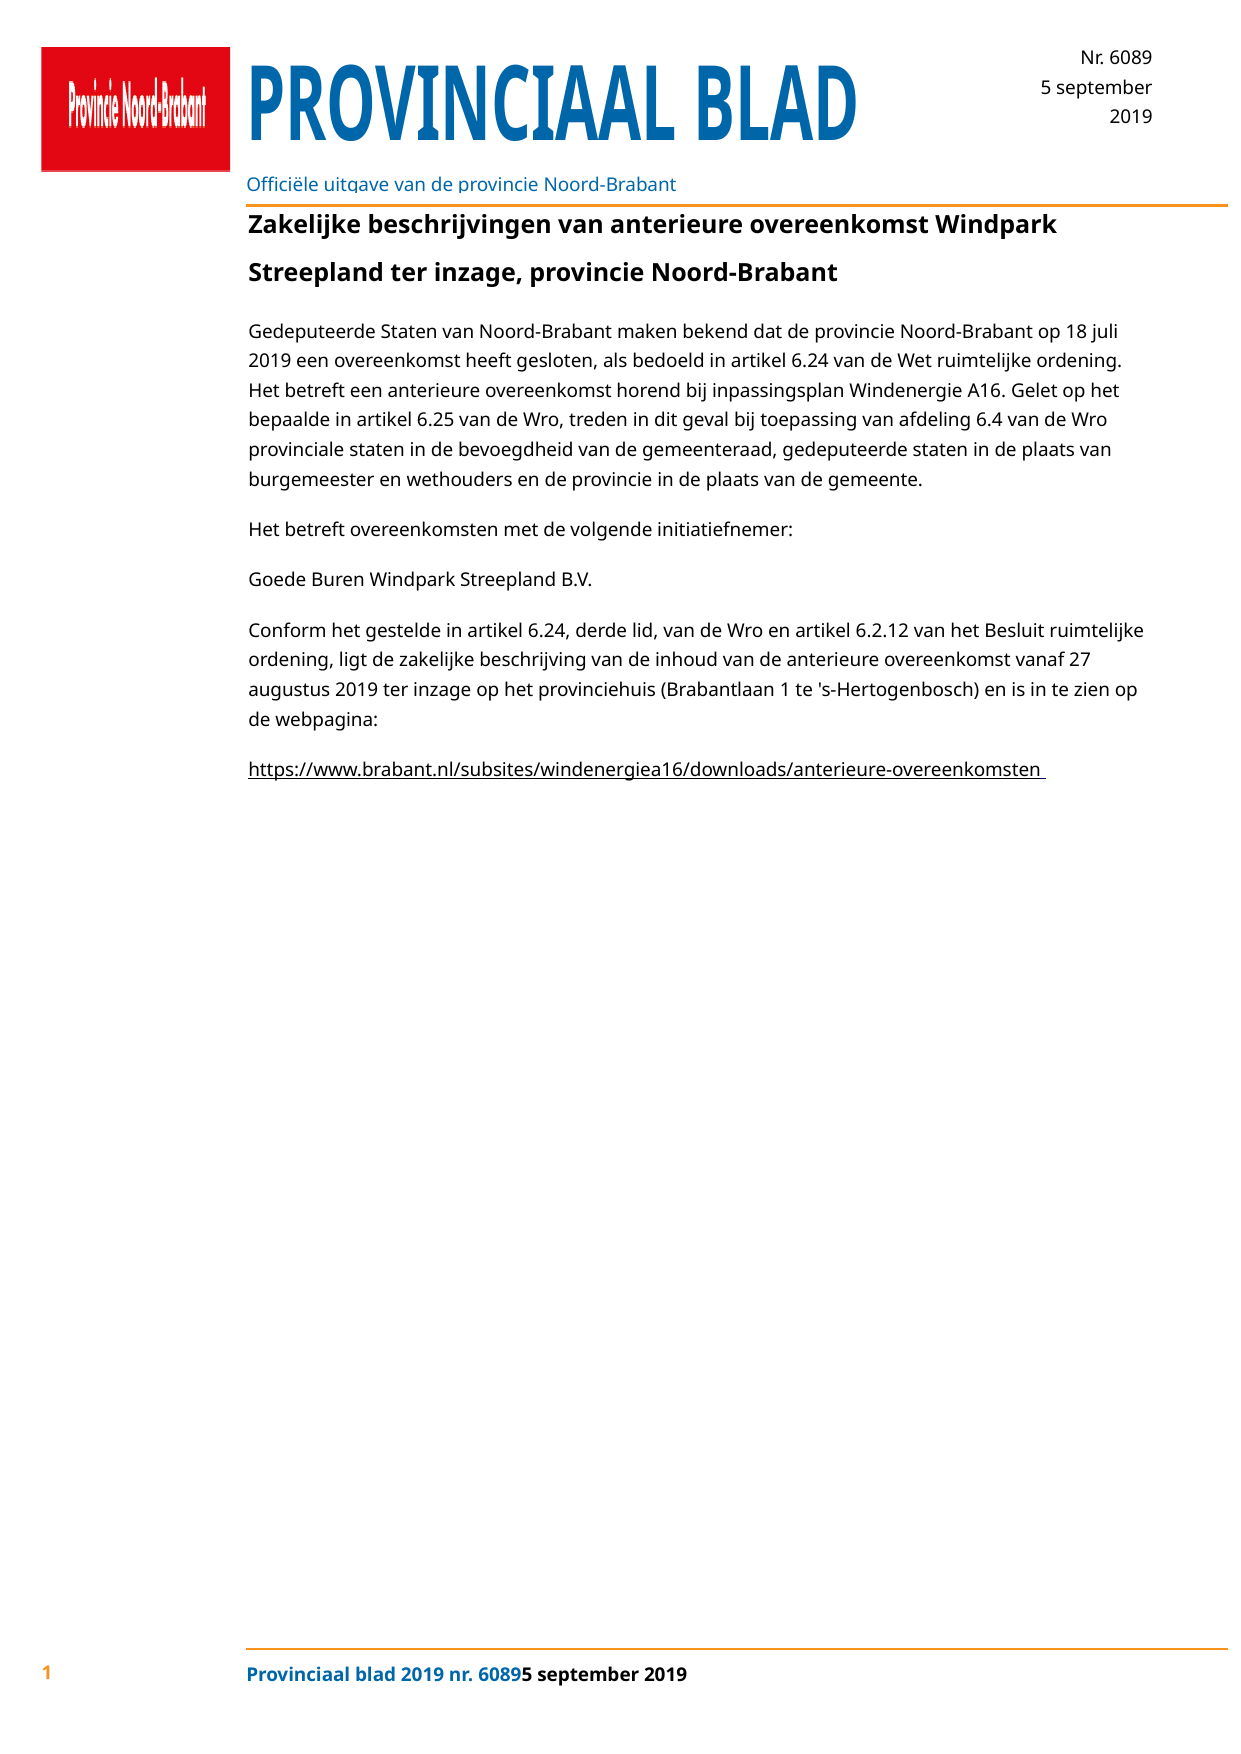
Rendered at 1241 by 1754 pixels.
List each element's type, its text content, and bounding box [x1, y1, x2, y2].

text Conform het gestelde in artikel 6.24, derde lid, van de Wro en artikel 6.2.12 van het Besluit ruimtelijke ordening, ligt de zakelijke beschrijving van de inhoud van de anterieure overeenkomst vanaf 27 augustus 2019 ter inzage op het provinciehuis (Brabantlaan 1 te 's-Hertogenbosch) en is in te zien op de webpagina: [248, 617, 1152, 732]
text Goede Buren Windpark Streepland B.V. [248, 567, 1152, 592]
picture [41, 47, 231, 172]
text https://www.brabant.nl/subsites/windenergiea16/downloads/anterieure-overeenkomsten [248, 756, 1152, 782]
text Zakelijke beschrijvingen van anterieure overeenkomst Windpark Streepland ter inzage, provincie Noord-Brabant [248, 207, 1152, 288]
text Het betreft overeenkomsten met de volgende initiatiefnemer: [248, 516, 1152, 542]
text Gedeputeerde Staten van Noord-Brabant maken bekend dat de provincie Noord-Brabant op 18 juli 2019 een overeenkomst heeft gesloten, als bedoeld in artikel 6.24 van de Wet ruimtelijke ordening. Het betreft een anterieure overeenkomst horend bij inpassingsplan Windenergie A16. Gelet op het bepaalde in artikel 6.25 van de Wro, treden in dit geval bij toepassing van afdeling 6.4 van de Wro provinciale staten in de bevoegdheid van de gemeenteraad, gedeputeerde staten in de plaats van burgemeester en wethouders en de provincie in de plaats van de gemeente. [248, 318, 1152, 492]
